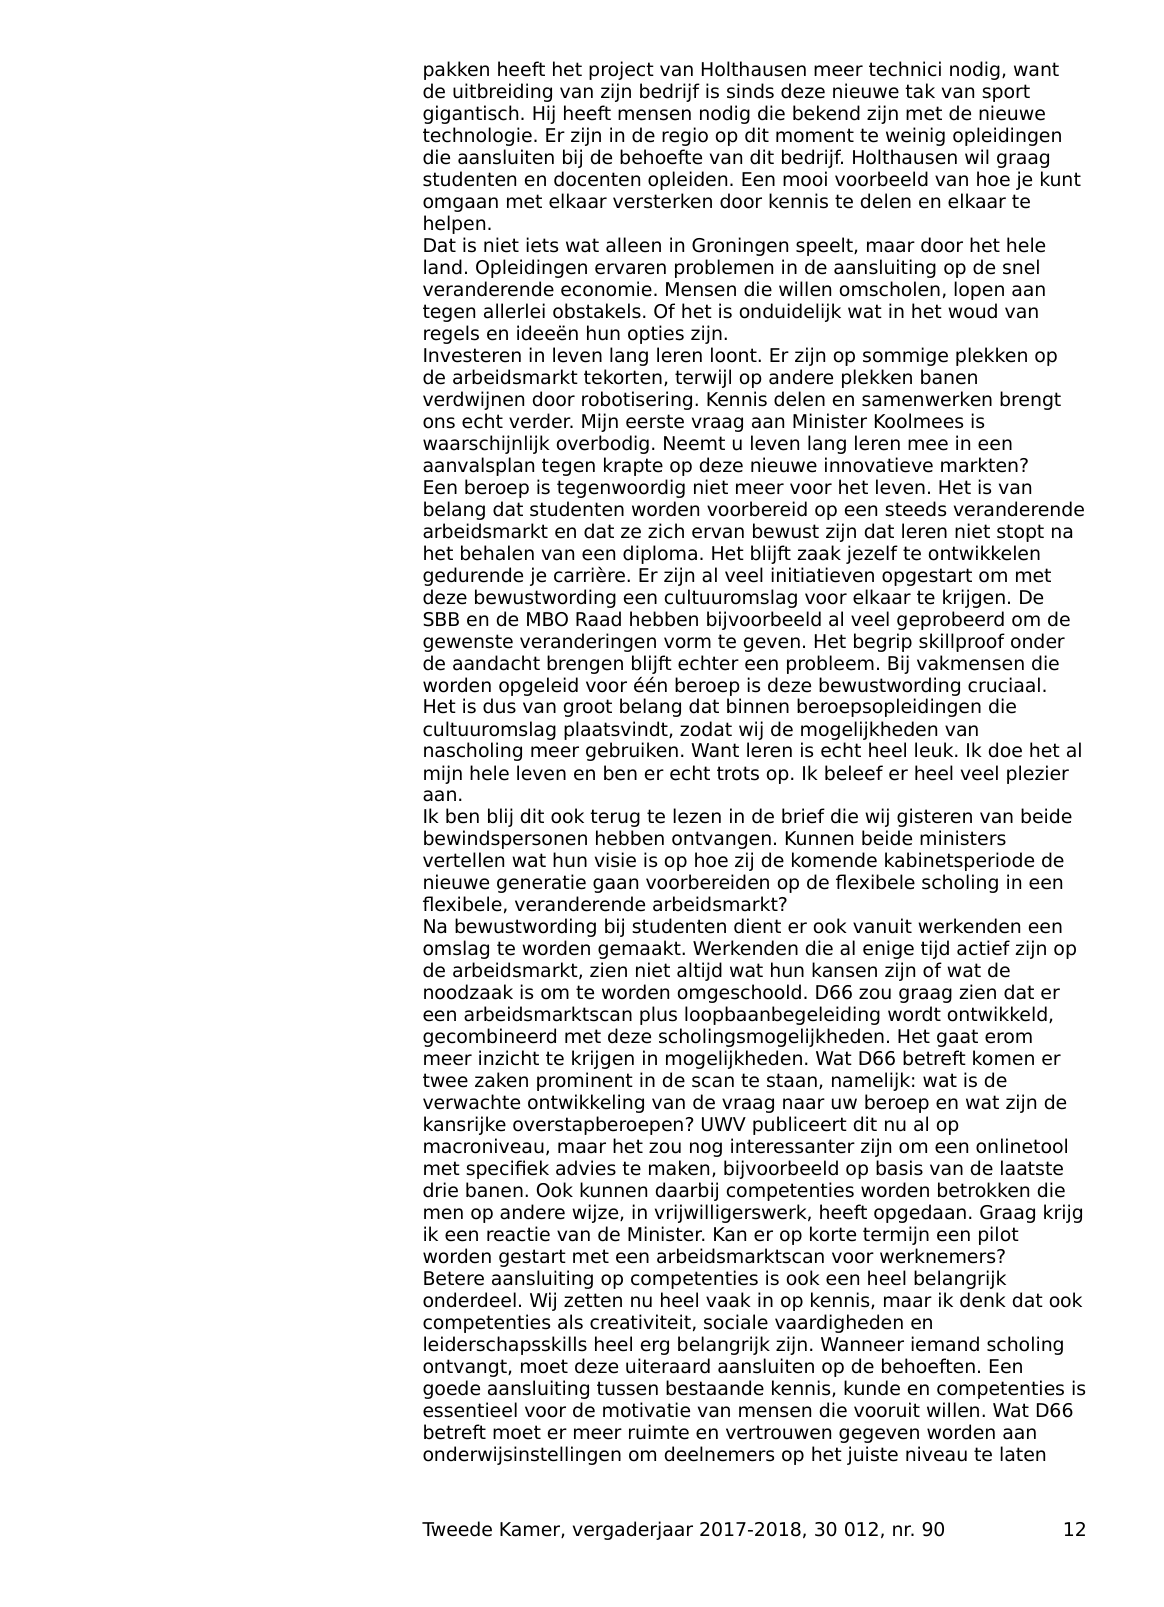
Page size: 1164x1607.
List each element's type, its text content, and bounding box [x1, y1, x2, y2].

text Betere aansluiting op competenties is ook een heel belangrijk onderdeel. Wij zetten nu heel vaak in op kennis, maar ik denk dat ook competenties als creativiteit, sociale vaardigheden en leiderschapsskills heel erg belangrijk zijn. Wanneer iemand scholing ontvangt, moet deze uiteraard aansluiten op de behoeften. Een goede aansluiting tussen bestaande kennis, kunde en competenties is essentieel voor de motivatie van mensen die vooruit willen. Wat D66 betreft moet er meer ruimte en vertrouwen gegeven worden aan onderwijsinstellingen om deelnemers op het juiste niveau te laten [422, 1268, 1087, 1466]
text Na bewustwording bij studenten dient er ook vanuit werkenden een omslag te worden gemaakt. Werkenden die al enige tijd actief zijn op de arbeidsmarkt, zien niet altijd wat hun kansen zijn of wat de noodzaak is om te worden omgeschoold. D66 zou graag zien dat er een arbeidsmarktscan plus loopbaanbegeleiding wordt ontwikkeld, gecombineerd met deze scholingsmogelijkheden. Het gaat erom meer inzicht te krijgen in mogelijkheden. Wat D66 betreft komen er twee zaken prominent in de scan te staan, namelijk: wat is de verwachte ontwikkeling van de vraag naar uw beroep en wat zijn de kansrijke overstapberoepen? UWV publiceert dit nu al op macroniveau, maar het zou nog interessanter zijn om een onlinetool met specifiek advies te maken, bijvoorbeeld op basis van de laatste drie banen. Ook kunnen daarbij competenties worden betrokken die men op andere wijze, in vrijwilligerswerk, heeft opgedaan. Graag krijg ik een reactie van de Minister. Kan er op korte termijn een pilot worden gestart met een arbeidsmarktscan voor werknemers? [422, 916, 1087, 1268]
text Dat is niet iets wat alleen in Groningen speelt, maar door het hele land. Opleidingen ervaren problemen in de aansluiting op de snel veranderende economie. Mensen die willen omscholen, lopen aan tegen allerlei obstakels. Of het is onduidelijk wat in het woud van regels en ideeën hun opties zijn. [422, 235, 1087, 345]
text Investeren in leven lang leren loont. Er zijn op sommige plekken op de arbeidsmarkt tekorten, terwijl op andere plekken banen verdwijnen door robotisering. Kennis delen en samenwerken brengt ons echt verder. Mijn eerste vraag aan Minister Koolmees is waarschijnlijk overbodig. Neemt u leven lang leren mee in een aanvalsplan tegen krapte op deze nieuwe innovatieve markten? [422, 345, 1087, 477]
text Een beroep is tegenwoordig niet meer voor het leven. Het is van belang dat studenten worden voorbereid op een steeds veranderende arbeidsmarkt en dat ze zich ervan bewust zijn dat leren niet stopt na het behalen van een diploma. Het blijft zaak jezelf te ontwikkelen gedurende je carrière. Er zijn al veel initiatieven opgestart om met deze bewustwording een cultuuromslag voor elkaar te krijgen. De SBB en de MBO Raad hebben bijvoorbeeld al veel geprobeerd om de gewenste veranderingen vorm te geven. Het begrip skillproof onder de aandacht brengen blijft echter een probleem. Bij vakmensen die worden opgeleid voor één beroep is deze bewustwording cruciaal. Het is dus van groot belang dat binnen beroepsopleidingen die cultuuromslag plaatsvindt, zodat wij de mogelijkheden van nascholing meer gebruiken. Want leren is echt heel leuk. Ik doe het al mijn hele leven en ben er echt trots op. Ik beleef er heel veel plezier aan. [422, 477, 1087, 806]
text pakken heeft het project van Holthausen meer technici nodig, want de uitbreiding van zijn bedrijf is sinds deze nieuwe tak van sport gigantisch. Hij heeft mensen nodig die bekend zijn met de nieuwe technologie. Er zijn in de regio op dit moment te weinig opleidingen die aansluiten bij de behoefte van dit bedrijf. Holthausen wil graag studenten en docenten opleiden. Een mooi voorbeeld van hoe je kunt omgaan met elkaar versterken door kennis te delen en elkaar te helpen. [422, 59, 1087, 235]
text Ik ben blij dit ook terug te lezen in de brief die wij gisteren van beide bewindspersonen hebben ontvangen. Kunnen beide ministers vertellen wat hun visie is op hoe zij de komende kabinetsperiode de nieuwe generatie gaan voorbereiden op de flexibele scholing in een flexibele, veranderende arbeidsmarkt? [422, 806, 1087, 916]
